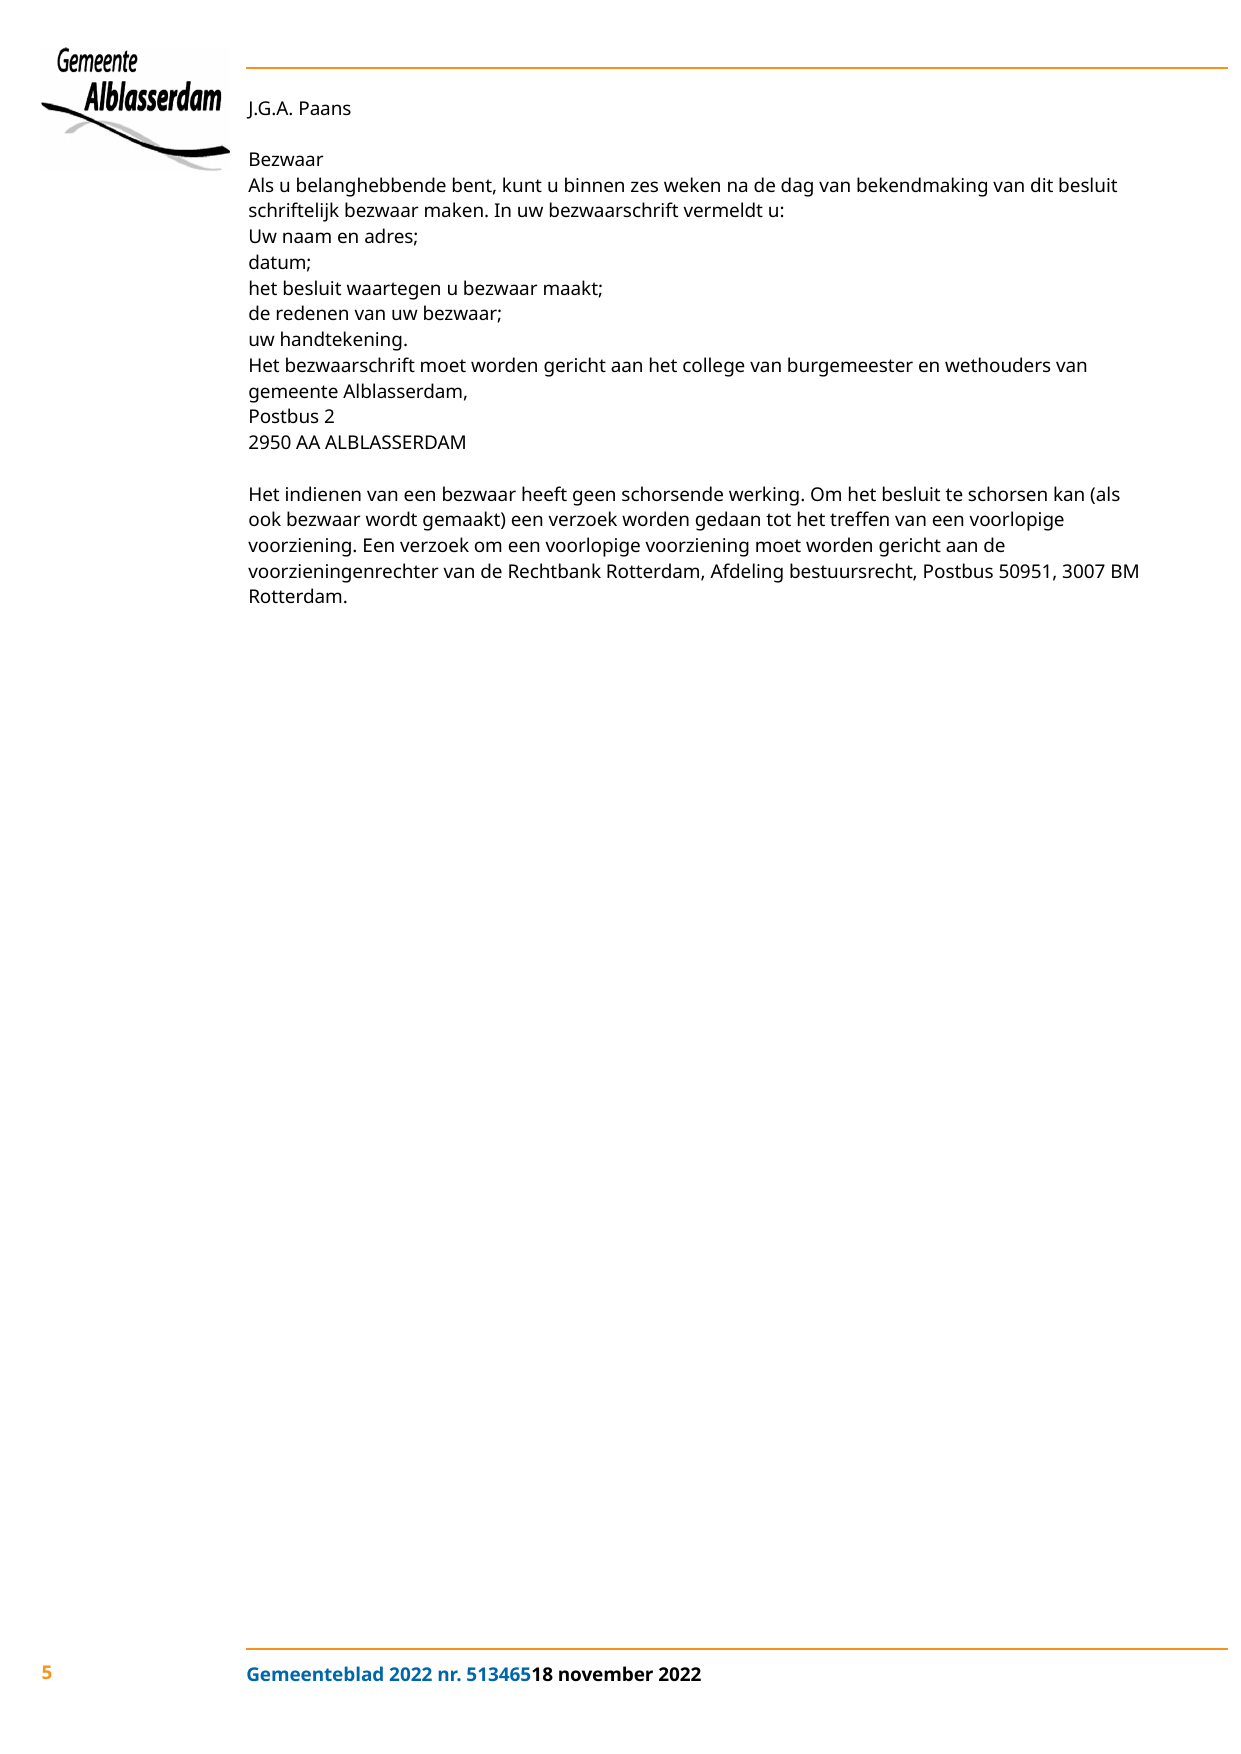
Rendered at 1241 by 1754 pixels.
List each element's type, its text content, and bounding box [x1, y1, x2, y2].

text J.G.A. Paans [248, 95, 1152, 121]
text 2950 AA ALBLASSERDAM [248, 429, 1152, 455]
text Bezwaar [248, 146, 1152, 172]
picture [41, 47, 231, 172]
text Het indienen van een bezwaar heeft geen schorsende werking. Om het besluit te schorsen kan (als ook bezwaar wordt gemaakt) een verzoek worden gedaan tot het treffen van een voorlopige voorziening. Een verzoek om een voorlopige voorziening moet worden gericht aan de voorzieningenrechter van de Rechtbank Rotterdam, Afdeling bestuursrecht, Postbus 50951, 3007 BM Rotterdam. [248, 481, 1152, 609]
text Postbus 2 [248, 403, 1152, 429]
text Als u belanghebbende bent, kunt u binnen zes weken na de dag van bekendmaking van dit besluit schriftelijk bezwaar maken. In uw bezwaarschrift vermeldt u: [248, 172, 1152, 223]
text uw handtekening. [248, 326, 1152, 352]
text het besluit waartegen u bezwaar maakt; [248, 275, 1152, 301]
text Uw naam en adres; [248, 223, 1152, 249]
text de redenen van uw bezwaar; [248, 301, 1152, 326]
text Het bezwaarschrift moet worden gericht aan het college van burgemeester en wethouders van gemeente Alblasserdam, [248, 352, 1152, 403]
text datum; [248, 249, 1152, 275]
